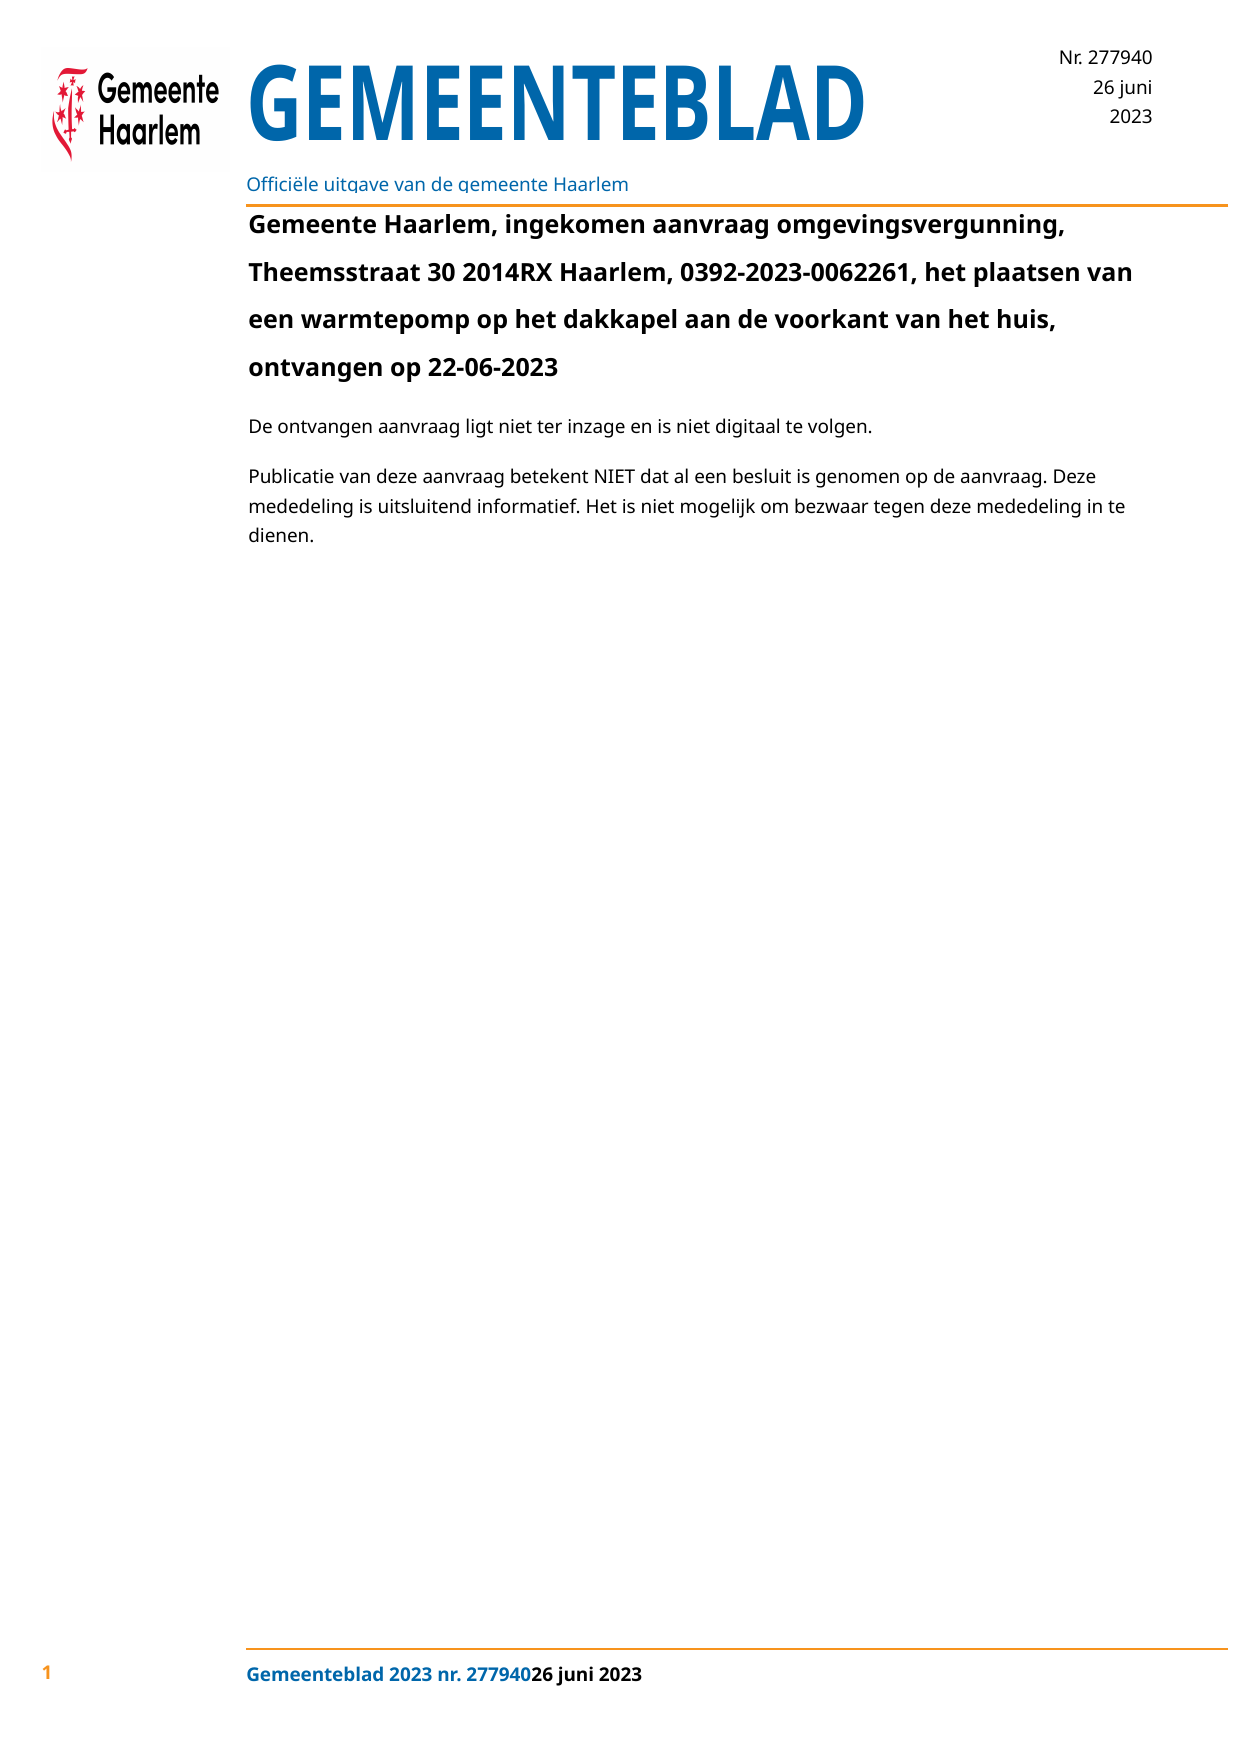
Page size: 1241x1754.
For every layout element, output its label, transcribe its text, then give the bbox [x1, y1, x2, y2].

text De ontvangen aanvraag ligt niet ter inzage en is niet digitaal te volgen. [248, 413, 1152, 439]
text Gemeente Haarlem, ingekomen aanvraag omgevingsvergunning, Theemsstraat 30 2014RX Haarlem, 0392-2023-0062261, het plaatsen van een warmtepomp op het dakkapel aan de voorkant van het huis, ontvangen op 22-06-2023 [248, 207, 1152, 384]
text Publicatie van deze aanvraag betekent NIET dat al een besluit is genomen op de aanvraag. Deze mededeling is uitsluitend informatief. Het is niet mogelijk om bezwaar tegen deze mededeling in te dienen. [248, 463, 1152, 548]
picture [41, 47, 231, 172]
